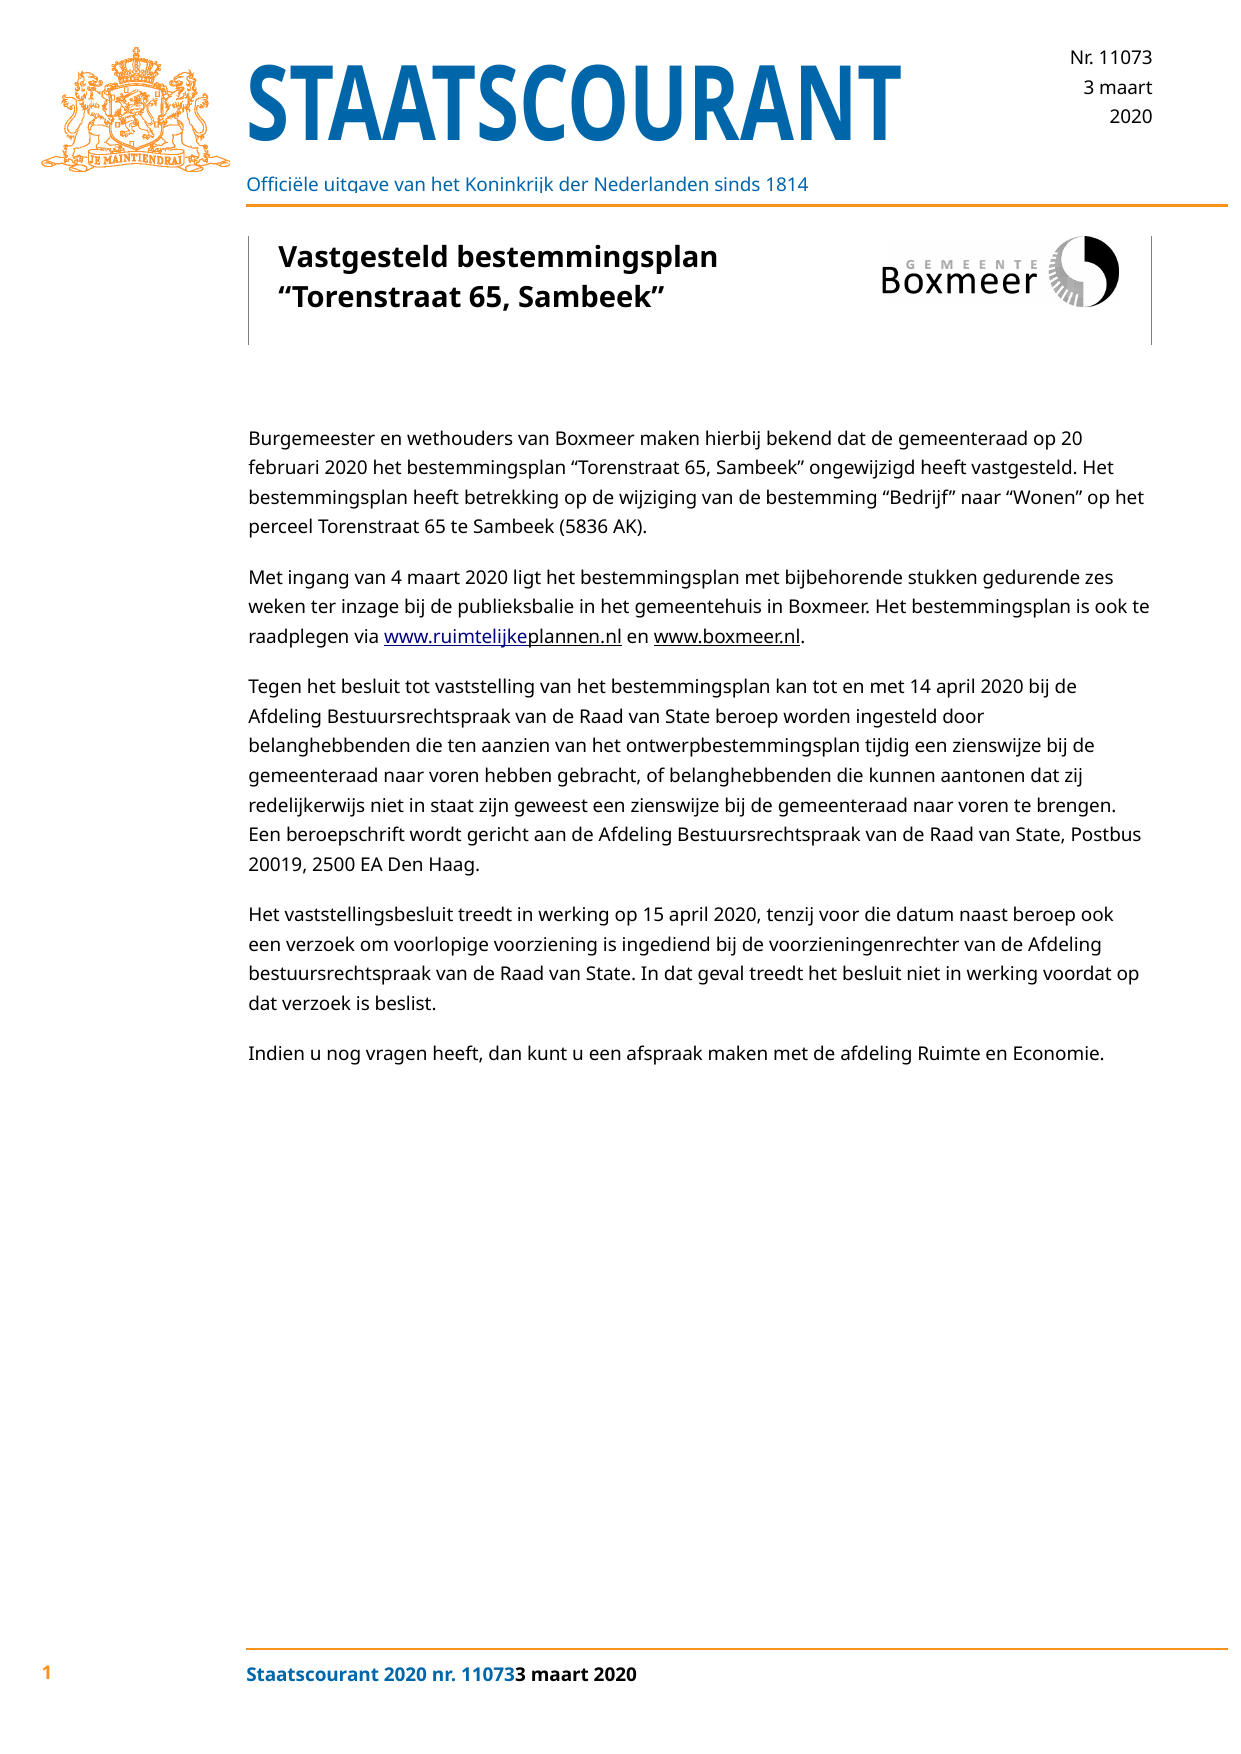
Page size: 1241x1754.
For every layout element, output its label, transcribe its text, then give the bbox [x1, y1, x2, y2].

text Het vaststellingsbesluit treedt in werking op 15 april 2020, tenzij voor die datum naast beroep ook een verzoek om voorlopige voorziening is ingediend bij de voorzieningenrechter van de Afdeling bestuursrechtspraak van de Raad van State. In dat geval treedt het besluit niet in werking voordat op dat verzoek is beslist. [248, 901, 1152, 1016]
table_header Vastgesteld bestemmingsplan “Torenstraat 65, Sambeek” [249, 236, 850, 345]
table_header [850, 236, 1151, 345]
text Met ingang van 4 maart 2020 ligt het bestemmingsplan met bijbehorende stukken gedurende zes weken ter inzage bij de publieksbalie in het gemeentehuis in Boxmeer. Het bestemmingsplan is ook te raadplegen via www.ruimtelijkeplannen.nl en www.boxmeer.nl. [248, 564, 1152, 649]
text Burgemeester en wethouders van Boxmeer maken hierbij bekend dat de gemeenteraad op 20 februari 2020 het bestemmingsplan “Torenstraat 65, Sambeek” ongewijzigd heeft vastgesteld. Het bestemmingsplan heeft betrekking op de wijziging van de bestemming “Bedrijf” naar “Wonen” op het perceel Torenstraat 65 te Sambeek (5836 AK). [248, 425, 1152, 539]
text Indien u nog vragen heeft, dan kunt u een afspraak maken met de afdeling Ruimte en Economie. [248, 1041, 1152, 1066]
picture [41, 47, 231, 172]
picture [882, 236, 1119, 307]
text Tegen het besluit tot vaststelling van het bestemmingsplan kan tot en met 14 april 2020 bij de Afdeling Bestuursrechtspraak van de Raad van State beroep worden ingesteld door belanghebbenden die ten aanzien van het ontwerpbestemmingsplan tijdig een zienswijze bij de gemeenteraad naar voren hebben gebracht, of belanghebbenden die kunnen aantonen dat zij redelijkerwijs niet in staat zijn geweest een zienswijze bij de gemeenteraad naar voren te brengen. Een beroepschrift wordt gericht aan de Afdeling Bestuursrechtspraak van de Raad van State, Postbus 20019, 2500 EA Den Haag. [248, 673, 1152, 877]
